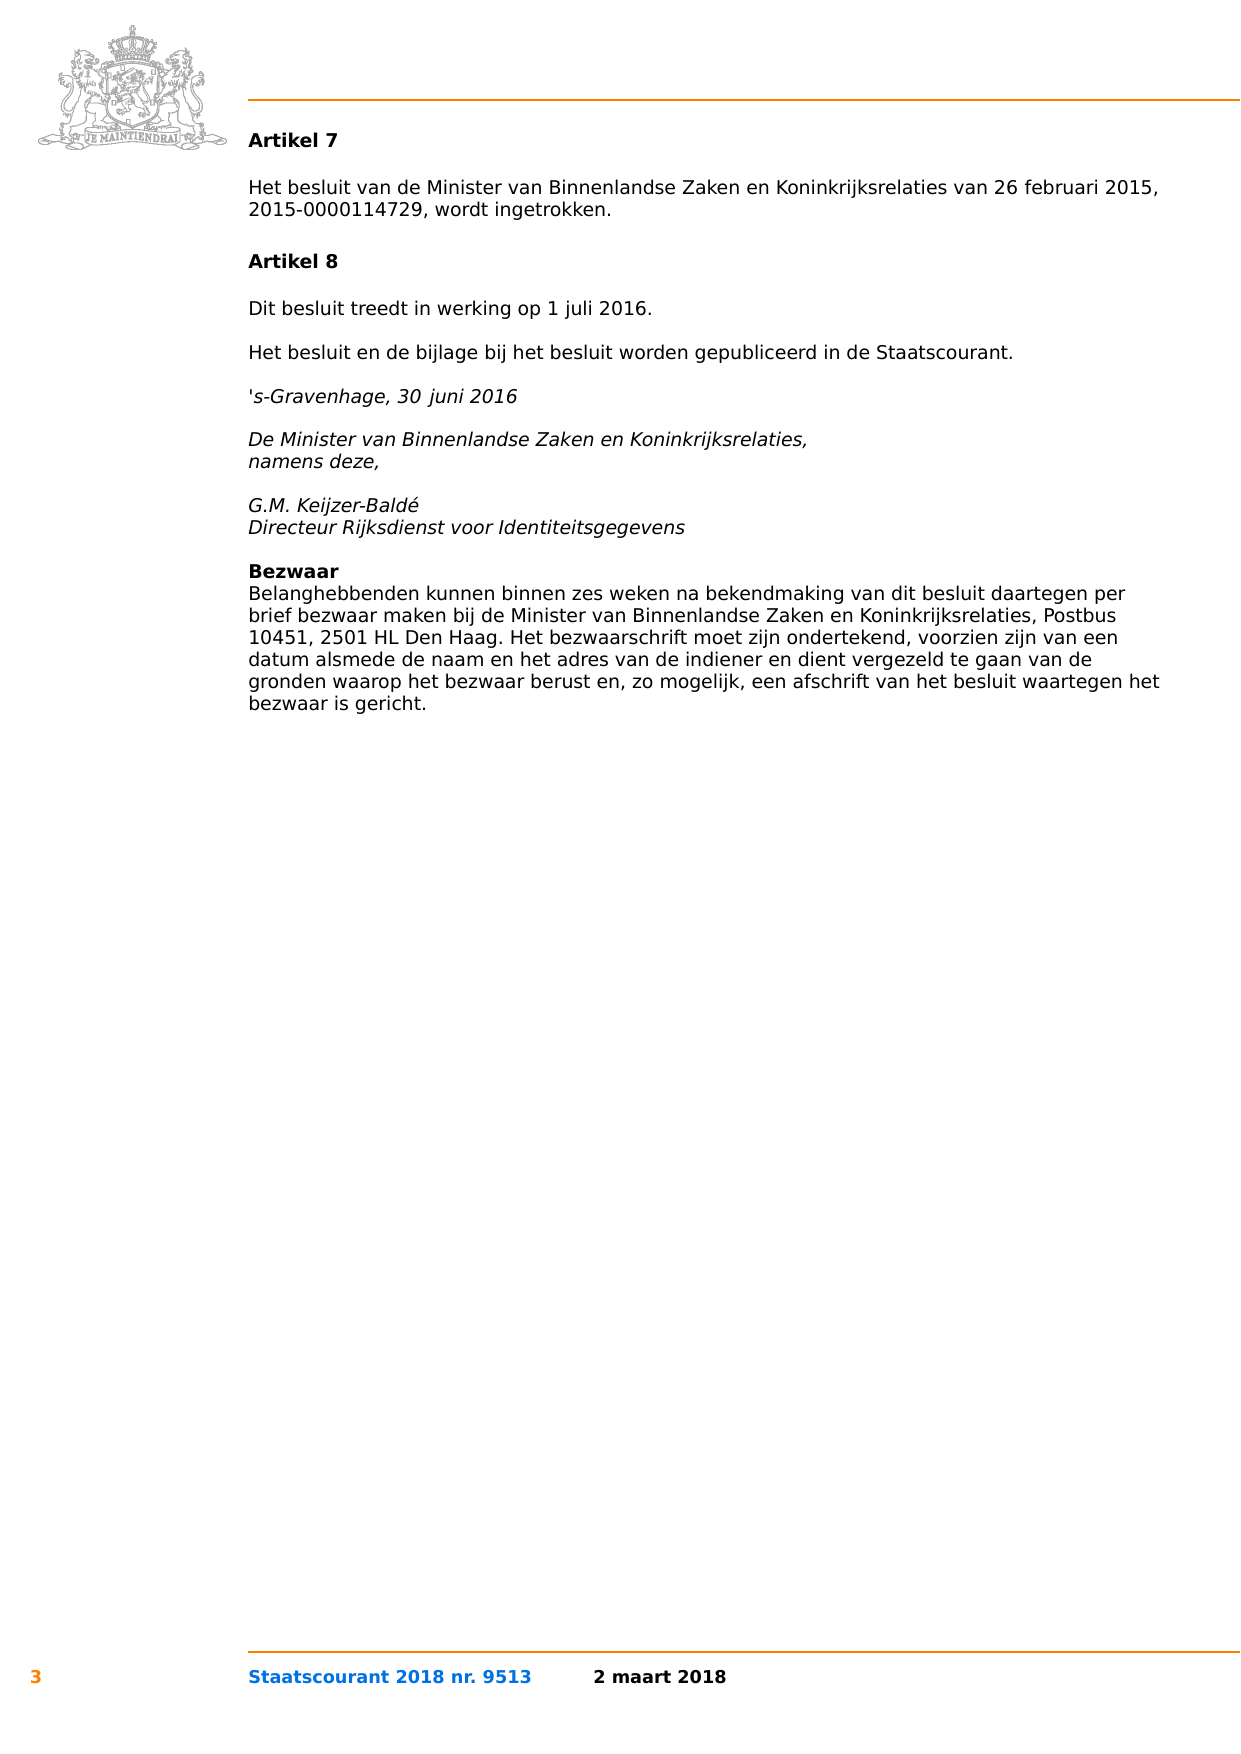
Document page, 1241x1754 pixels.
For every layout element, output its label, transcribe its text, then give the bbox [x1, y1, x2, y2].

text Belanghebbenden kunnen binnen zes weken na bekendmaking van dit besluit daartegen per brief bezwaar maken bij de Minister van Binnenlandse Zaken en Koninkrijksrelaties, Postbus 10451, 2501 HL Den Haag. Het bezwaarschrift moet zijn ondertekend, voorzien zijn van een datum alsmede de naam en het adres van de indiener en dient vergezeld te gaan van de gronden waarop het bezwaar berust en, zo mogelijk, een afschrift van het besluit waartegen het bezwaar is gericht. [248, 583, 1163, 715]
subtitle Artikel 7 [248, 130, 1163, 152]
text Het besluit van de Minister van Binnenlandse Zaken en Koninkrijksrelaties van 26 februari 2015, 2015-0000114729, wordt ingetrokken. [248, 177, 1163, 221]
picture [38, 25, 227, 150]
subtitle Artikel 8 [248, 251, 1163, 273]
text Het besluit en de bijlage bij het besluit worden gepubliceerd in de Staatscourant. [248, 342, 1163, 364]
text Dit besluit treedt in werking op 1 juli 2016. [248, 298, 1163, 320]
text Bezwaar [248, 561, 1163, 583]
text De Minister van Binnenlandse Zaken en Koninkrijksrelaties, namens deze, G.M. Keijzer-Baldé Directeur Rijksdienst voor Identiteitsgegevens [248, 429, 1163, 539]
text 's-Gravenhage, 30 juni 2016 [248, 386, 1163, 407]
